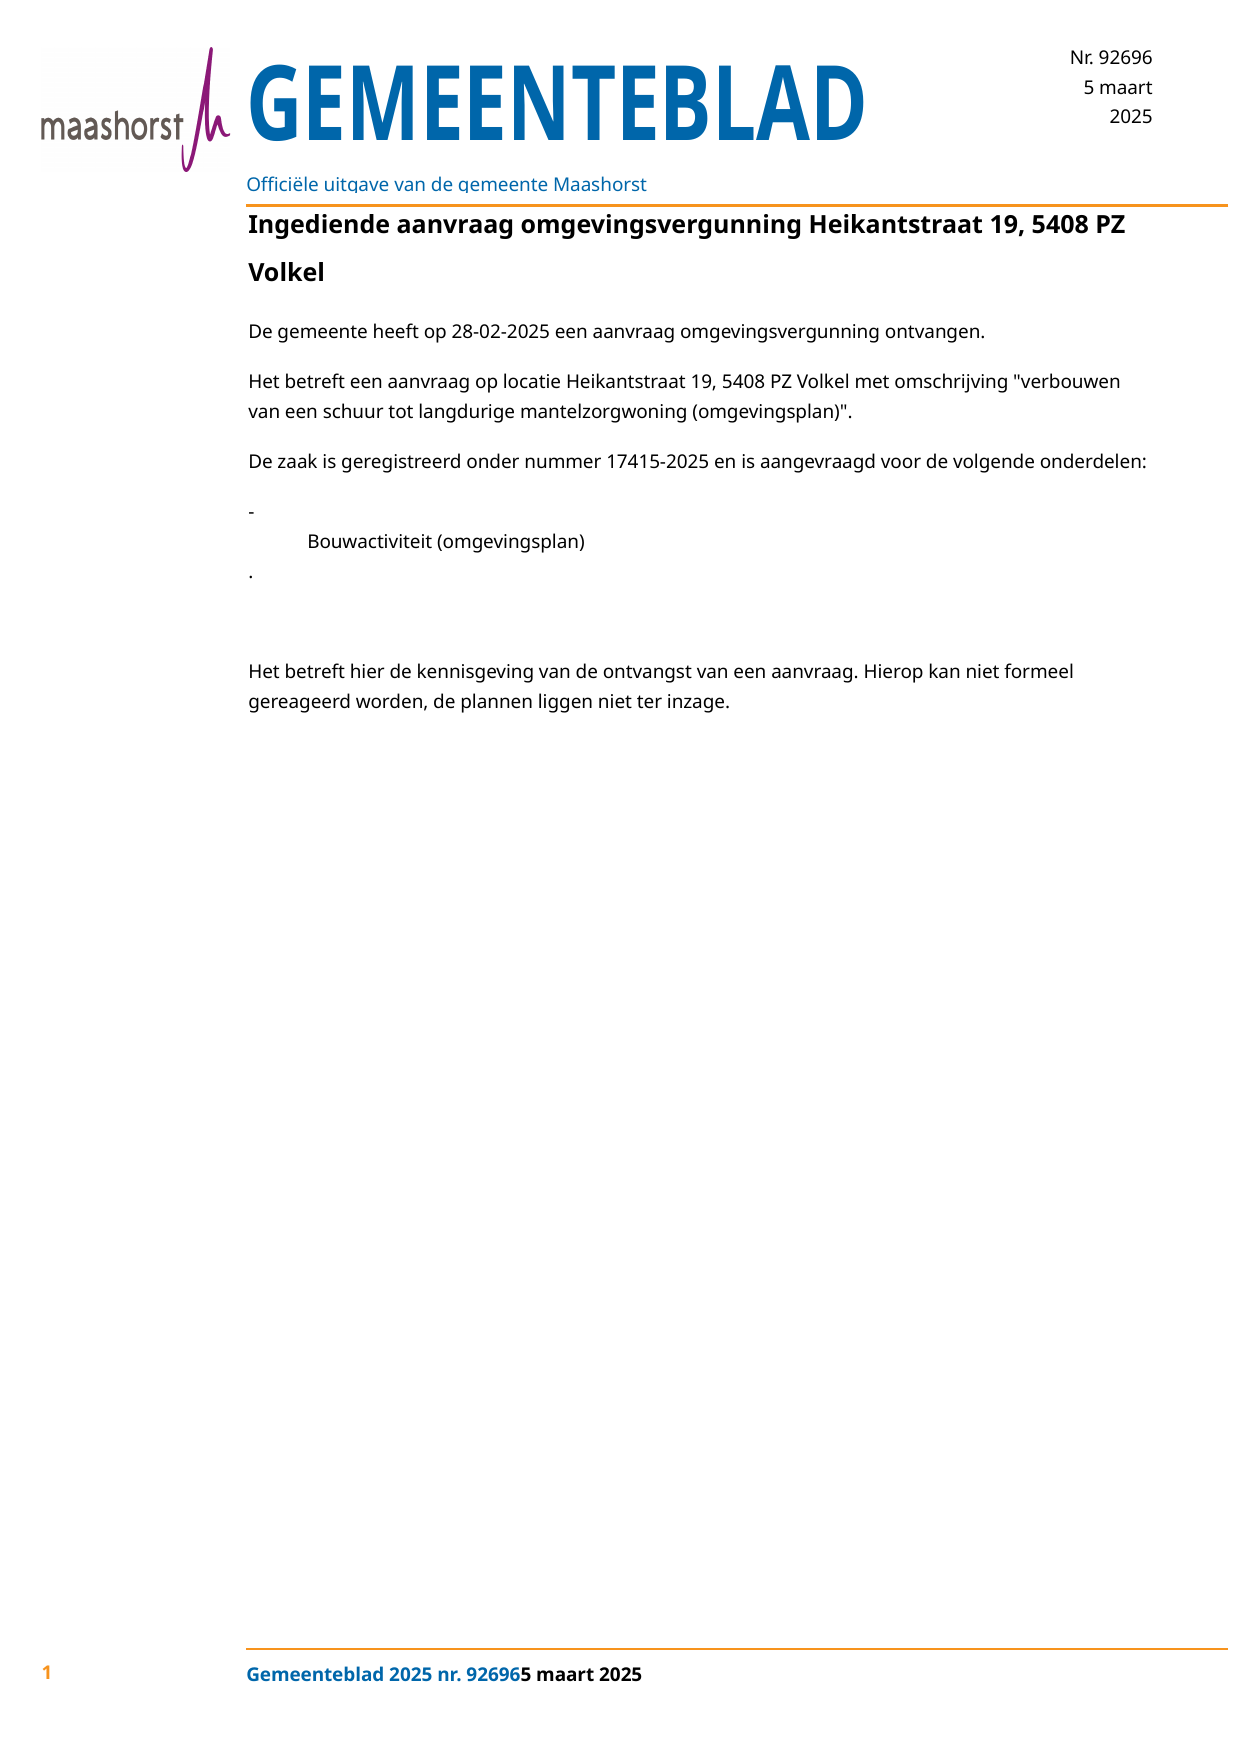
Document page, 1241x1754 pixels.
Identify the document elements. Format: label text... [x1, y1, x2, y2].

text Het betreft een aanvraag op locatie Heikantstraat 19, 5408 PZ Volkel met omschrijving "verbouwen van een schuur tot langdurige mantelzorgwoning (omgevingsplan)". [248, 368, 1152, 424]
text De zaak is geregistreerd onder nummer 17415-2025 en is aangevraagd voor de volgende onderdelen: [248, 448, 1152, 474]
text Het betreft hier de kennisgeving van de ontvangst van een aanvraag. Hierop kan niet formeel gereageerd worden, de plannen liggen niet ter inzage. [248, 659, 1152, 714]
list Bouwactiviteit (omgevingsplan) [248, 528, 1152, 554]
picture [41, 47, 231, 172]
text De gemeente heeft op 28-02-2025 een aanvraag omgevingsvergunning ontvangen. [248, 318, 1152, 344]
text . [248, 558, 1152, 584]
text Ingediende aanvraag omgevingsvergunning Heikantstraat 19, 5408 PZ Volkel [248, 207, 1152, 288]
